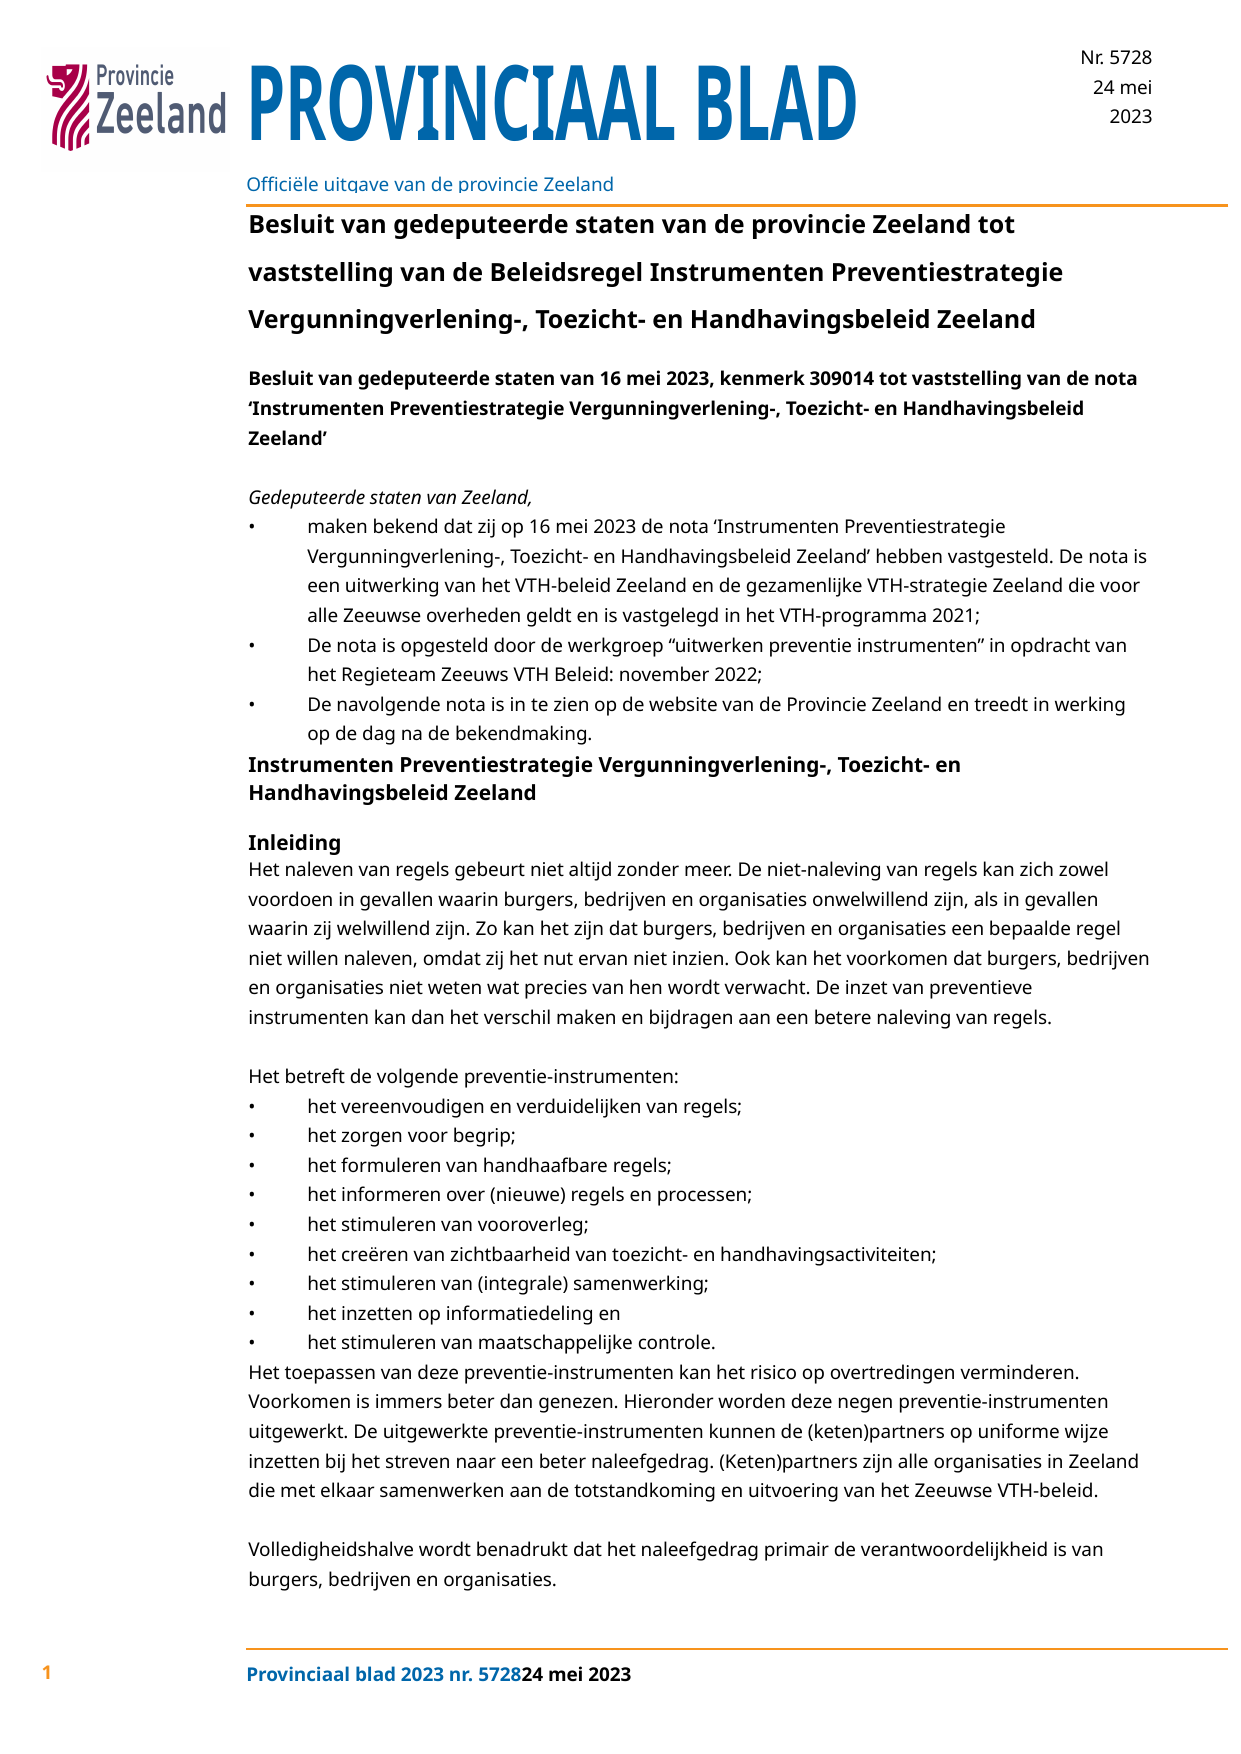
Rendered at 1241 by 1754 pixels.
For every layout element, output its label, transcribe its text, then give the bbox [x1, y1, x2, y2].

list het inzetten op informatiedeling en [248, 1300, 1152, 1326]
text Het betreft de volgende preventie-instrumenten: [248, 1063, 1152, 1089]
list het stimuleren van (integrale) samenwerking; [248, 1270, 1152, 1296]
list het stimuleren van vooroverleg; [248, 1211, 1152, 1237]
text Het toepassen van deze preventie-instrumenten kan het risico op overtredingen verminderen. Voorkomen is immers beter dan genezen. Hieronder worden deze negen preventie-instrumenten uitgewerkt. De uitgewerkte preventie-instrumenten kunnen de (keten)partners op uniforme wijze inzetten bij het streven naar een beter naleefgedrag. (Keten)partners zijn alle organisaties in Zeeland die met elkaar samenwerken aan de totstandkoming en uitvoering van het Zeeuwse VTH-beleid. [248, 1359, 1152, 1503]
list het creëren van zichtbaarheid van toezicht- en handhavingsactiviteiten; [248, 1241, 1152, 1267]
list De navolgende nota is in te zien op de website van de Provincie Zeeland en treedt in werking op de dag na de bekendmaking. [248, 691, 1152, 746]
text Volledigheidshalve wordt benadrukt dat het naleefgedrag primair de verantwoordelijkheid is van burgers, bedrijven en organisaties. [248, 1537, 1152, 1592]
text Besluit van gedeputeerde staten van de provincie Zeeland tot vaststelling van de Beleidsregel Instrumenten Preventiestrategie Vergunningverlening-, Toezicht- en Handhavingsbeleid Zeeland [248, 207, 1152, 336]
text Instrumenten Preventiestrategie Vergunningverlening-, Toezicht- en Handhavingsbeleid Zeeland [248, 750, 1152, 807]
list het formuleren van handhaafbare regels; [248, 1152, 1152, 1178]
list het vereenvoudigen en verduidelijken van regels; [248, 1093, 1152, 1119]
list het stimuleren van maatschappelijke controle. [248, 1329, 1152, 1355]
list De nota is opgesteld door de werkgroep “uitwerken preventie instrumenten” in opdracht van het Regieteam Zeeuws VTH Beleid: november 2022; [248, 632, 1152, 687]
list het zorgen voor begrip; [248, 1122, 1152, 1148]
list het informeren over (nieuwe) regels en processen; [248, 1182, 1152, 1207]
text Inleiding [248, 828, 1152, 856]
list maken bekend dat zij op 16 mei 2023 de nota ‘Instrumenten Preventiestrategie Vergunningverlening-, Toezicht- en Handhavingsbeleid Zeeland’ hebben vastgesteld. De nota is een uitwerking van het VTH-beleid Zeeland en de gezamenlijke VTH-strategie Zeeland die voor alle Zeeuwse overheden geldt en is vastgelegd in het VTH-programma 2021; [248, 513, 1152, 628]
text Gedeputeerde staten van Zeeland, [248, 484, 1152, 509]
text Besluit van gedeputeerde staten van 16 mei 2023, kenmerk 309014 tot vaststelling van de nota ‘Instrumenten Preventiestrategie Vergunningverlening-, Toezicht- en Handhavingsbeleid Zeeland’ [248, 366, 1152, 450]
text Het naleven van regels gebeurt niet altijd zonder meer. De niet-naleving van regels kan zich zowel voordoen in gevallen waarin burgers, bedrijven en organisaties onwelwillend zijn, als in gevallen waarin zij welwillend zijn. Zo kan het zijn dat burgers, bedrijven en organisaties een bepaalde regel niet willen naleven, omdat zij het nut ervan niet inzien. Ook kan het voorkomen dat burgers, bedrijven en organisaties niet weten wat precies van hen wordt verwacht. De inzet van preventieve instrumenten kan dan het verschil maken en bijdragen aan een betere naleving van regels. [248, 856, 1152, 1030]
picture [41, 47, 231, 172]
